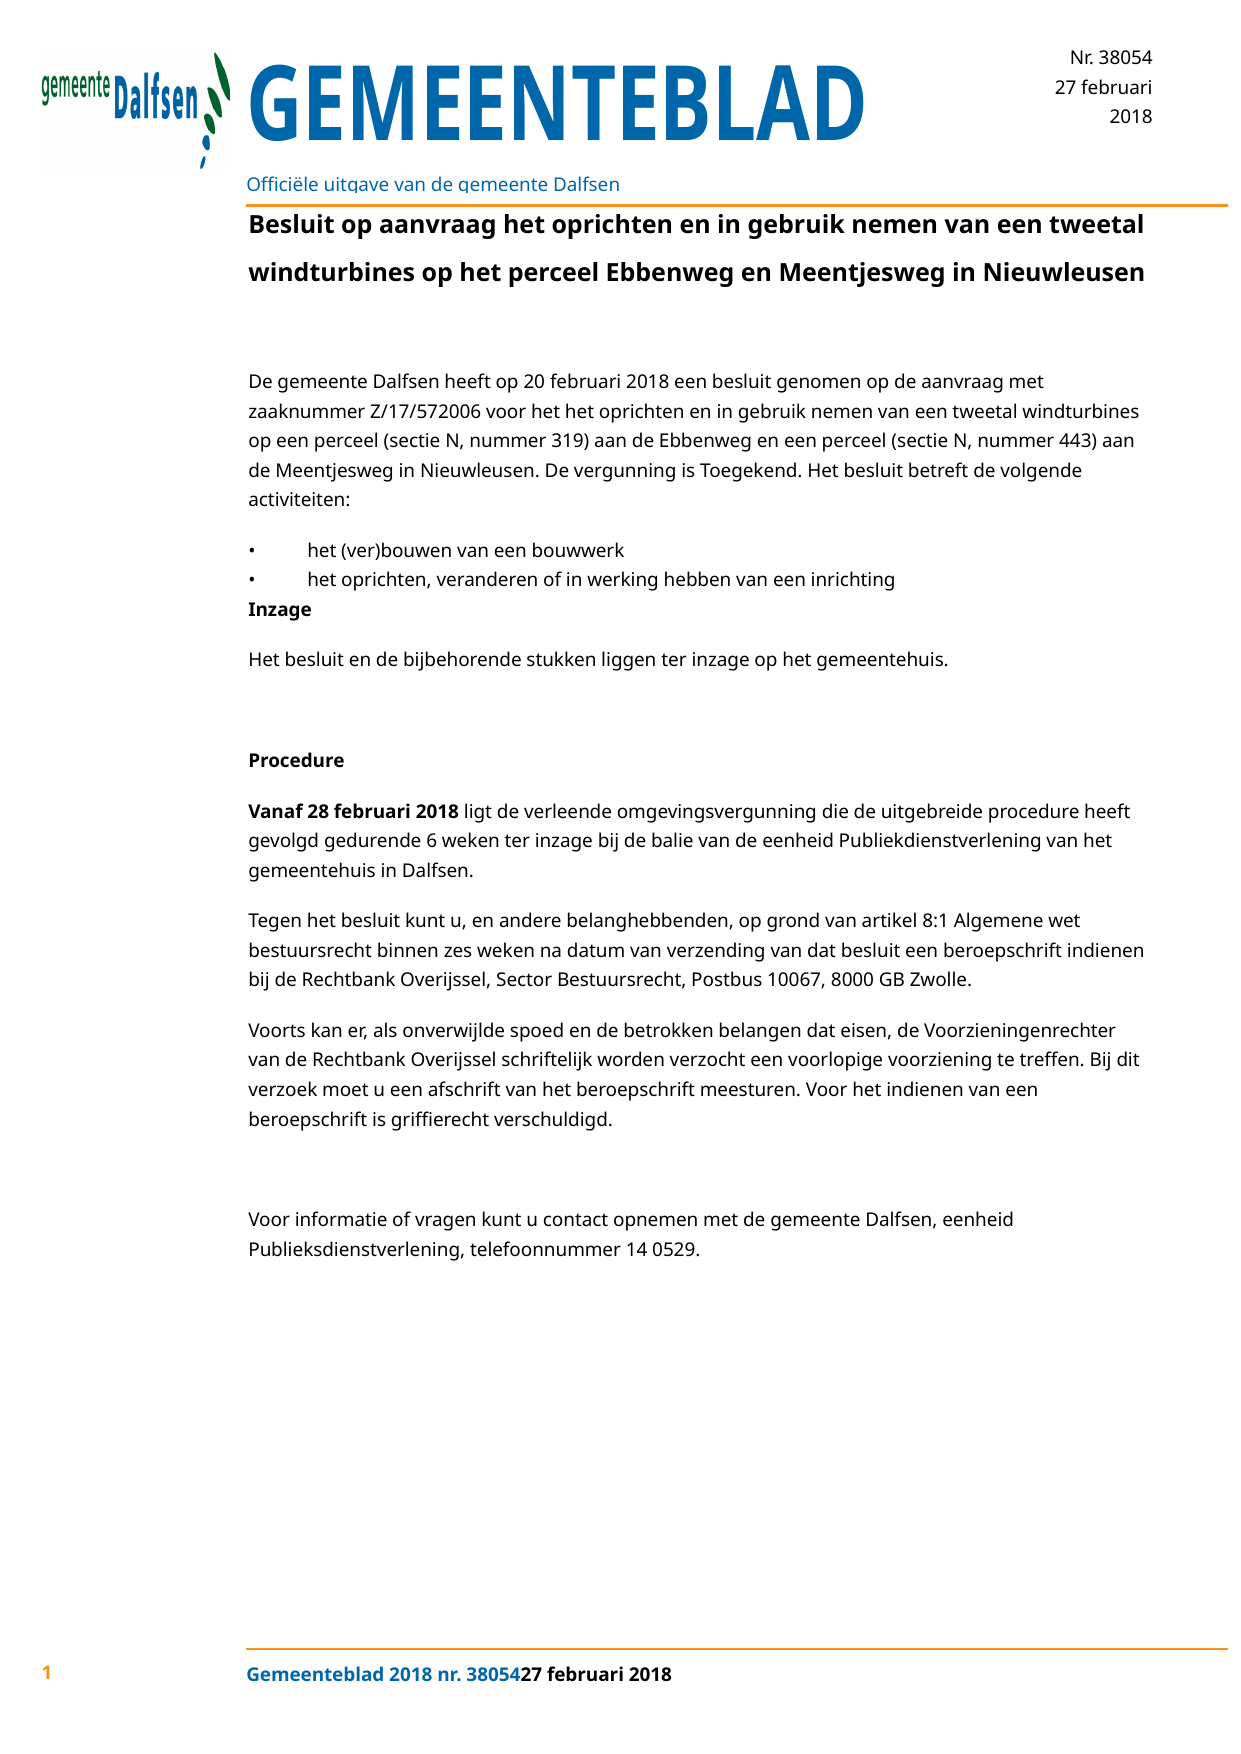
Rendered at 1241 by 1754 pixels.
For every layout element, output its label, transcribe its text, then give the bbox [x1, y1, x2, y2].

picture [41, 47, 231, 172]
text De gemeente Dalfsen heeft op 20 februari 2018 een besluit genomen op de aanvraag met zaaknummer Z/17/572006 voor het het oprichten en in gebruik nemen van een tweetal windturbines op een perceel (sectie N, nummer 319) aan de Ebbenweg en een perceel (sectie N, nummer 443) aan de Meentjesweg in Nieuwleusen. De vergunning is Toegekend. Het besluit betreft de volgende activiteiten: [248, 368, 1152, 512]
text Besluit op aanvraag het oprichten en in gebruik nemen van een tweetal windturbines op het perceel Ebbenweg en Meentjesweg in Nieuwleusen [248, 207, 1152, 288]
text Vanaf 28 februari 2018 ligt de verleende omgevingsvergunning die de uitgebreide procedure heeft gevolgd gedurende 6 weken ter inzage bij de balie van de eenheid Publiekdienstverlening van het gemeentehuis in Dalfsen. [248, 798, 1152, 883]
list het oprichten, veranderen of in werking hebben van een inrichting [248, 567, 1152, 592]
text Procedure [248, 747, 1152, 773]
text Voorts kan er, als onverwijlde spoed en de betrokken belangen dat eisen, de Voorzieningenrechter van de Rechtbank Overijssel schriftelijk worden verzocht een voorlopige voorziening te treffen. Bij dit verzoek moet u een afschrift van het beroepschrift meesturen. Voor het indienen van een beroepschrift is griffierecht verschuldigd. [248, 1017, 1152, 1132]
text Tegen het besluit kunt u, en andere belanghebbenden, op grond van artikel 8:1 Algemene wet bestuursrecht binnen zes weken na datum van verzending van dat besluit een beroepschrift indienen bij de Rechtbank Overijssel, Sector Bestuursrecht, Postbus 10067, 8000 GB Zwolle. [248, 907, 1152, 992]
text Voor informatie of vragen kunt u contact opnemen met de gemeente Dalfsen, eenheid Publieksdienstverlening, telefoonnummer 14 0529. [248, 1207, 1152, 1262]
text Het besluit en de bijbehorende stukken liggen ter inzage op het gemeentehuis. [248, 647, 1152, 672]
text Inzage [248, 596, 1152, 622]
list het (ver)bouwen van een bouwwerk [248, 537, 1152, 563]
